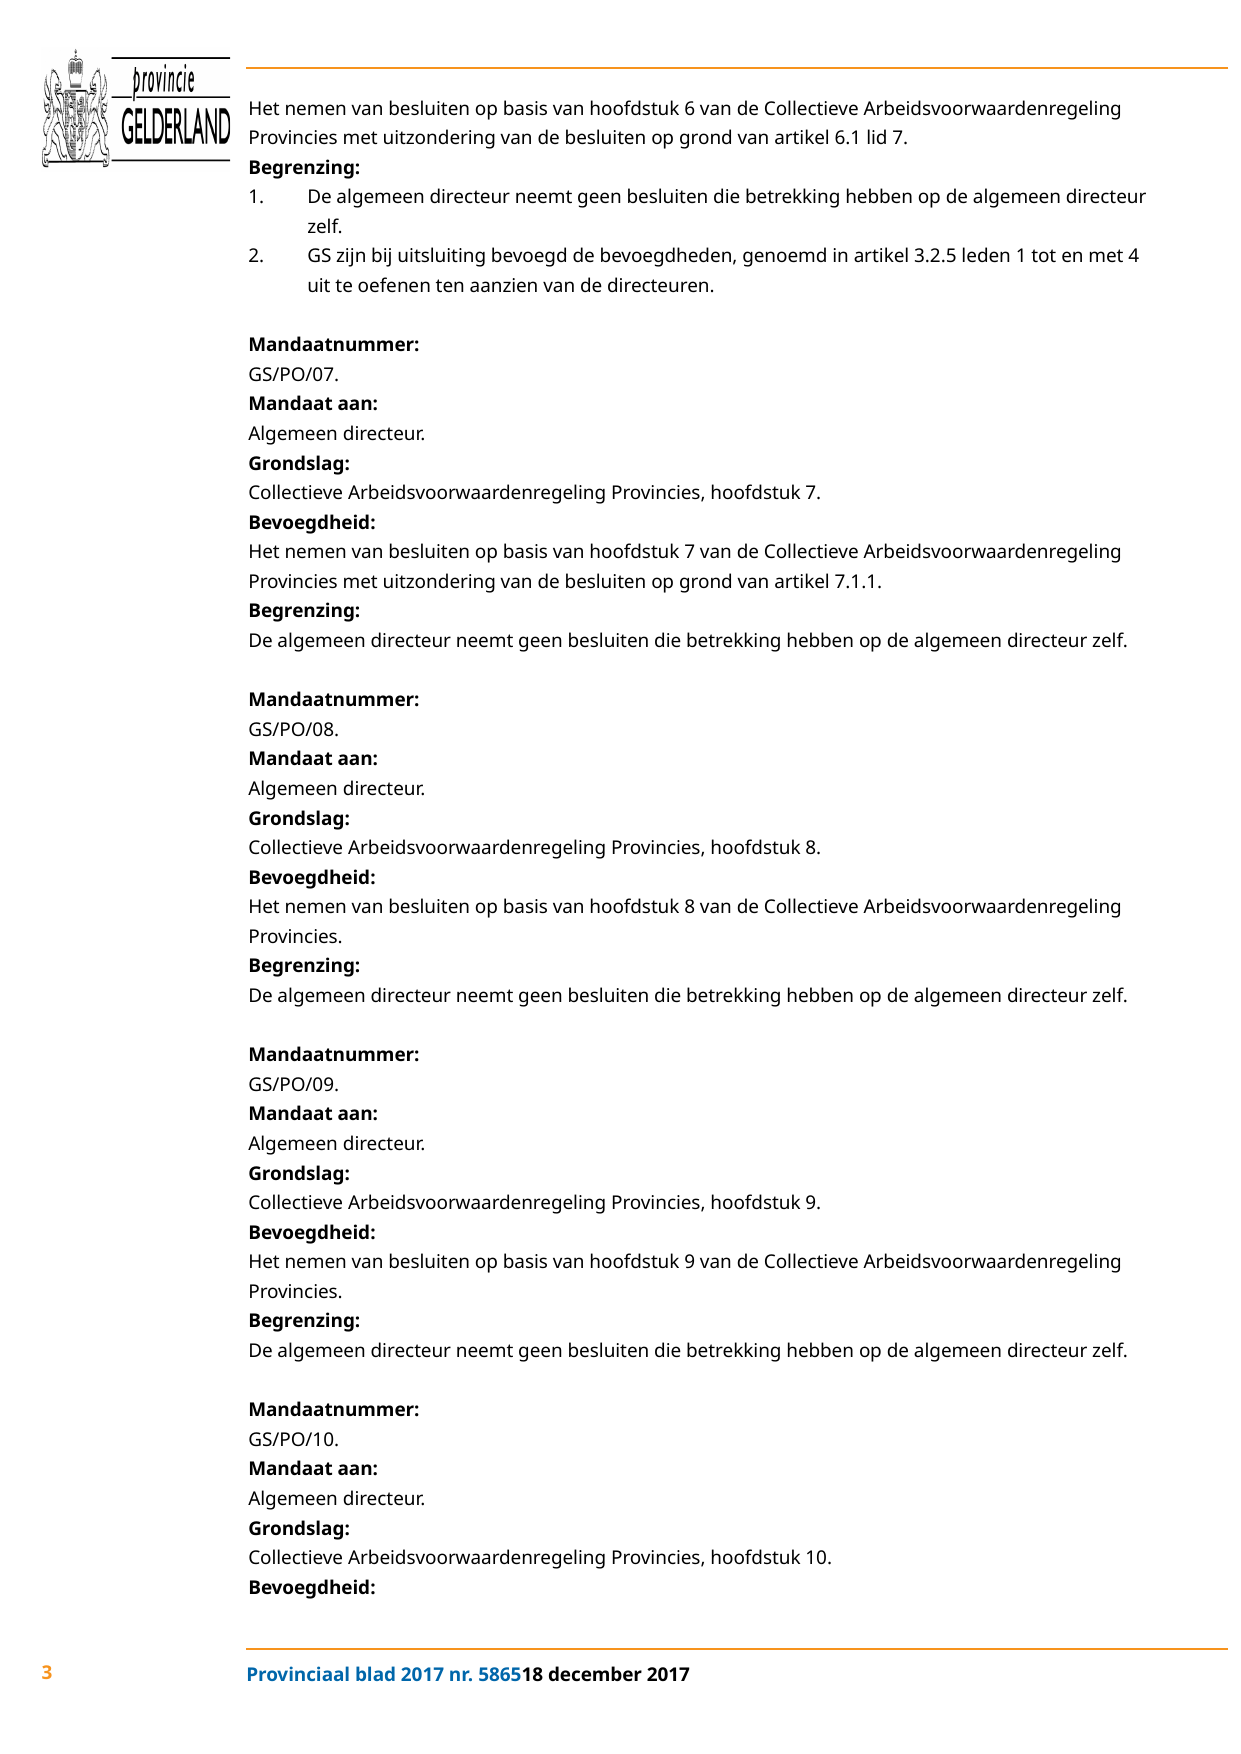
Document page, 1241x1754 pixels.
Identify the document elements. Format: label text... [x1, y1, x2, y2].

text Mandaat aan: [248, 746, 1152, 771]
text Collectieve Arbeidsvoorwaardenregeling Provincies, hoofdstuk 8. [248, 834, 1152, 860]
text Mandaatnummer: [248, 686, 1152, 712]
text GS/PO/08. [248, 716, 1152, 742]
text Begrenzing: [248, 953, 1152, 978]
text Grondslag: [248, 1160, 1152, 1186]
list GS zijn bij uitsluiting bevoegd de bevoegdheden, genoemd in artikel 3.2.5 leden 1 tot en met 4 uit te oefenen ten aanzien van de directeuren. [248, 243, 1152, 298]
text Grondslag: [248, 450, 1152, 476]
text Mandaat aan: [248, 1101, 1152, 1126]
text De algemeen directeur neemt geen besluiten die betrekking hebben op de algemeen directeur zelf. [248, 1337, 1152, 1363]
text Grondslag: [248, 805, 1152, 831]
text Bevoegdheid: [248, 509, 1152, 535]
text GS/PO/09. [248, 1071, 1152, 1097]
picture [41, 47, 231, 172]
text Collectieve Arbeidsvoorwaardenregeling Provincies, hoofdstuk 7. [248, 479, 1152, 505]
text Het nemen van besluiten op basis van hoofdstuk 8 van de Collectieve Arbeidsvoorwaardenregeling Provincies. [248, 893, 1152, 949]
text Mandaat aan: [248, 391, 1152, 416]
text Collectieve Arbeidsvoorwaardenregeling Provincies, hoofdstuk 10. [248, 1544, 1152, 1570]
text Mandaat aan: [248, 1456, 1152, 1481]
text Mandaatnummer: [248, 1041, 1152, 1067]
text GS/PO/10. [248, 1426, 1152, 1452]
text Bevoegdheid: [248, 1574, 1152, 1600]
text De algemeen directeur neemt geen besluiten die betrekking hebben op de algemeen directeur zelf. [248, 627, 1152, 653]
text Collectieve Arbeidsvoorwaardenregeling Provincies, hoofdstuk 9. [248, 1189, 1152, 1215]
text GS/PO/07. [248, 361, 1152, 387]
text Algemeen directeur. [248, 1130, 1152, 1156]
text Bevoegdheid: [248, 1219, 1152, 1245]
text Algemeen directeur. [248, 420, 1152, 446]
text Het nemen van besluiten op basis van hoofdstuk 6 van de Collectieve Arbeidsvoorwaardenregeling Provincies met uitzondering van de besluiten op grond van artikel 6.1 lid 7. [248, 95, 1152, 150]
text Bevoegdheid: [248, 864, 1152, 890]
text Begrenzing: [248, 1308, 1152, 1333]
text Het nemen van besluiten op basis van hoofdstuk 7 van de Collectieve Arbeidsvoorwaardenregeling Provincies met uitzondering van de besluiten op grond van artikel 7.1.1. [248, 538, 1152, 594]
text Algemeen directeur. [248, 1485, 1152, 1511]
list De algemeen directeur neemt geen besluiten die betrekking hebben op de algemeen directeur zelf. [248, 183, 1152, 239]
text Begrenzing: [248, 598, 1152, 623]
text Mandaatnummer: [248, 1396, 1152, 1422]
text De algemeen directeur neemt geen besluiten die betrekking hebben op de algemeen directeur zelf. [248, 982, 1152, 1008]
text Algemeen directeur. [248, 775, 1152, 801]
text Grondslag: [248, 1515, 1152, 1541]
text Mandaatnummer: [248, 331, 1152, 357]
text Het nemen van besluiten op basis van hoofdstuk 9 van de Collectieve Arbeidsvoorwaardenregeling Provincies. [248, 1248, 1152, 1304]
text Begrenzing: [248, 154, 1152, 180]
